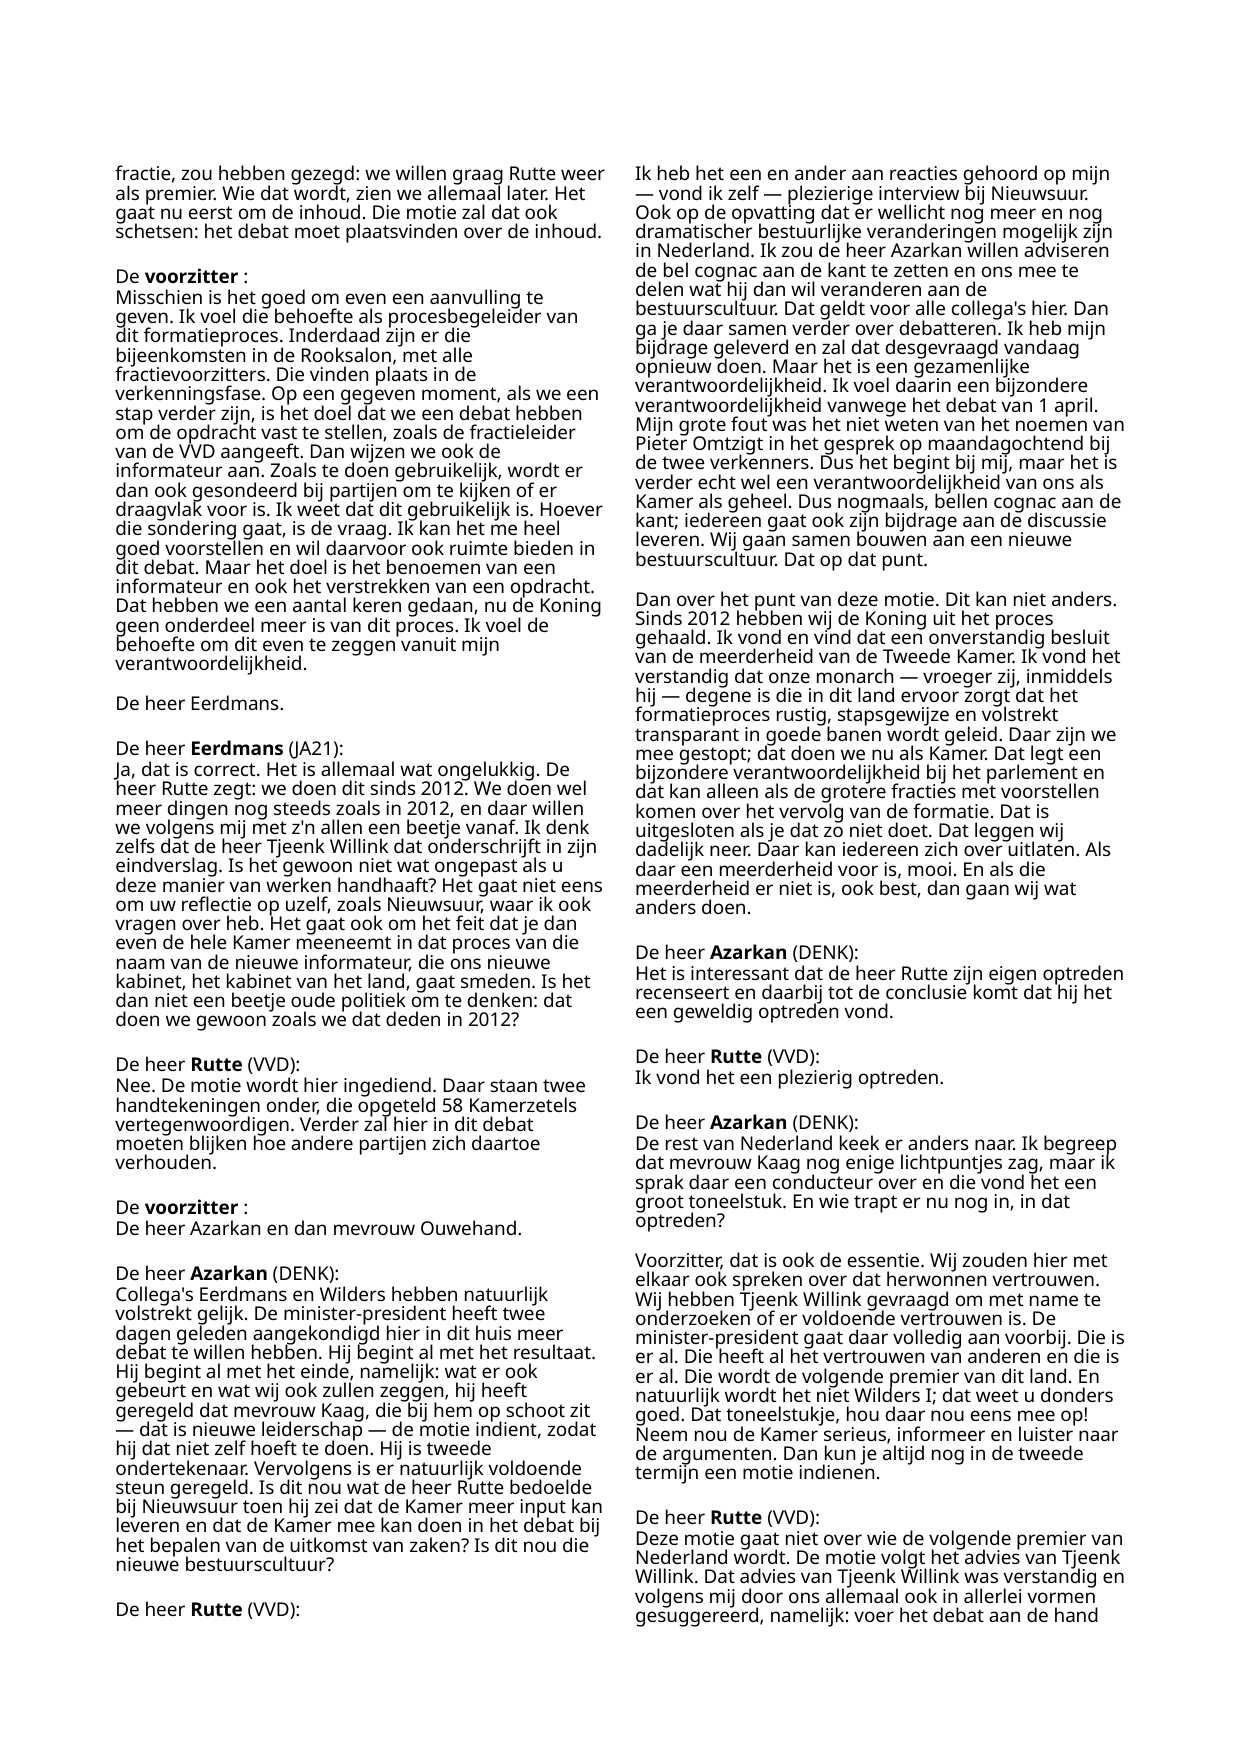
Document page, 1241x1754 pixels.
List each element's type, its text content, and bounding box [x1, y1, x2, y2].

text De heer Azarkan (DENK): [115, 1260, 605, 1286]
text De heer Rutte (VVD): [115, 1596, 605, 1622]
text De rest van Nederland keek er anders naar. Ik begreep dat mevrouw Kaag nog enige lichtpuntjes zag, maar ik sprak daar een conducteur over en die vond het een groot toneelstuk. En wie trapt er nu nog in, in dat optreden? [635, 1135, 1125, 1231]
text De heer Eerdmans (JA21): [115, 735, 605, 761]
text Nee. De motie wordt hier ingediend. Daar staan twee handtekeningen onder, die opgeteld 58 Kamerzetels vertegenwoordigen. Verder zal hier in dit debat moeten blijken hoe andere partijen zich daartoe verhouden. [115, 1077, 605, 1174]
text De heer Azarkan (DENK): [635, 939, 1125, 965]
text Collega's Eerdmans en Wilders hebben natuurlijk volstrekt gelijk. De minister-president heeft twee dagen geleden aangekondigd hier in dit huis meer debat te willen hebben. Hij begint al met het resultaat. Hij begint al met het einde, namelijk: wat er ook gebeurt en wat wij ook zullen zeggen, hij heeft geregeld dat mevrouw Kaag, die bij hem op schoot zit — dat is nieuwe leiderschap — de motie indient, zodat hij dat niet zelf hoeft te doen. Hij is tweede ondertekenaar. Vervolgens is er natuurlijk voldoende steun geregeld. Is dit nou wat de heer Rutte bedoelde bij Nieuwsuur toen hij zei dat de Kamer meer input kan leveren en dat de Kamer mee kan doen in het debat bij het bepalen van de uitkomst van zaken? Is dit nou die nieuwe bestuurscultuur? [115, 1286, 605, 1575]
text Ja, dat is correct. Het is allemaal wat ongelukkig. De heer Rutte zegt: we doen dit sinds 2012. We doen wel meer dingen nog steeds zoals in 2012, en daar willen we volgens mij met z'n allen een beetje vanaf. Ik denk zelfs dat de heer Tjeenk Willink dat onderschrijft in zijn eindverslag. Is het gewoon niet wat ongepast als u deze manier van werken handhaaft? Het gaat niet eens om uw reflectie op uzelf, zoals Nieuwsuur, waar ik ook vragen over heb. Het gaat ook om het feit dat je dan even de hele Kamer meeneemt in dat proces van die naam van de nieuwe informateur, die ons nieuwe kabinet, het kabinet van het land, gaat smeden. Is het dan niet een beetje oude politiek om te denken: dat doen we gewoon zoals we dat deden in 2012? [115, 761, 605, 1031]
text De voorzitter : [115, 1194, 605, 1220]
text De heer Azarkan en dan mevrouw Ouwehand. [115, 1220, 605, 1239]
text Ik vond het een plezierig optreden. [635, 1069, 1125, 1088]
text De heer Rutte (VVD): [635, 1504, 1125, 1530]
text De heer Azarkan (DENK): [635, 1109, 1125, 1135]
text Voorzitter, dat is ook de essentie. Wij zouden hier met elkaar ook spreken over dat herwonnen vertrouwen. Wij hebben Tjeenk Willink gevraagd om met name te onderzoeken of er voldoende vertrouwen is. De minister-president gaat daar volledig aan voorbij. Die is er al. Die heeft al het vertrouwen van anderen en die is er al. Die wordt de volgende premier van dit land. En natuurlijk wordt het niet Wilders I; dat weet u donders goed. Dat toneelstukje, hou daar nou eens mee op! Neem nou de Kamer serieus, informeer en luister naar de argumenten. Dan kun je altijd nog in de tweede termijn een motie indienen. [635, 1252, 1125, 1483]
text Deze motie gaat niet over wie de volgende premier van Nederland wordt. De motie volgt het advies van Tjeenk Willink. Dat advies van Tjeenk Willink was verstandig en volgens mij door ons allemaal ook in allerlei vormen gesuggereerd, namelijk: voer het debat aan de hand [635, 1530, 1125, 1626]
text Dan over het punt van deze motie. Dit kan niet anders. Sinds 2012 hebben wij de Koning uit het proces gehaald. Ik vond en vind dat een onverstandig besluit van de meerderheid van de Tweede Kamer. Ik vond het verstandig dat onze monarch — vroeger zij, inmiddels hij — degene is die in dit land ervoor zorgt dat het formatieproces rustig, stapsgewijze en volstrekt transparant in goede banen wordt geleid. Daar zijn we mee gestopt; dat doen we nu als Kamer. Dat legt een bijzondere verantwoordelijkheid bij het parlement en dat kan alleen als de grotere fracties met voorstellen komen over het vervolg van de formatie. Dat is uitgesloten als je dat zo niet doet. Dat leggen wij dadelijk neer. Daar kan iedereen zich over uitlaten. Als daar een meerderheid voor is, mooi. En als die meerderheid er niet is, ook best, dan gaan wij wat anders doen. [635, 591, 1125, 918]
text Ik heb het een en ander aan reacties gehoord op mijn — vond ik zelf — plezierige interview bij Nieuwsuur. Ook op de opvatting dat er wellicht nog meer en nog dramatischer bestuurlijke veranderingen mogelijk zijn in Nederland. Ik zou de heer Azarkan willen adviseren de bel cognac aan de kant te zetten en ons mee te delen wat hij dan wil veranderen aan de bestuurscultuur. Dat geldt voor alle collega's hier. Dan ga je daar samen verder over debatteren. Ik heb mijn bijdrage geleverd en zal dat desgevraagd vandaag opnieuw doen. Maar het is een gezamenlijke verantwoordelijkheid. Ik voel daarin een bijzondere verantwoordelijkheid vanwege het debat van 1 april. Mijn grote fout was het niet weten van het noemen van Pieter Omtzigt in het gesprek op maandagochtend bij de twee verkenners. Dus het begint bij mij, maar het is verder echt wel een verantwoordelijkheid van ons als Kamer als geheel. Dus nogmaals, bellen cognac aan de kant; iedereen gaat ook zijn bijdrage aan de discussie leveren. Wij gaan samen bouwen aan een nieuwe bestuurscultuur. Dat op dat punt. [635, 165, 1125, 570]
text De heer Rutte (VVD): [115, 1052, 605, 1077]
text Misschien is het goed om even een aanvulling te geven. Ik voel die behoefte als procesbegeleider van dit formatieproces. Inderdaad zijn er die bijeenkomsten in de Rooksalon, met alle fractievoorzitters. Die vinden plaats in de verkenningsfase. Op een gegeven moment, als we een stap verder zijn, is het doel dat we een debat hebben om de opdracht vast te stellen, zoals de fractieleider van de VVD aangeeft. Dan wijzen we ook de informateur aan. Zoals te doen gebruikelijk, wordt er dan ook gesondeerd bij partijen om te kijken of er draagvlak voor is. Ik weet dat dit gebruikelijk is. Hoever die sondering gaat, is de vraag. Ik kan het me heel goed voorstellen en wil daarvoor ook ruimte bieden in dit debat. Maar het doel is het benoemen van een informateur en ook het verstrekken van een opdracht. Dat hebben we een aantal keren gedaan, nu de Koning geen onderdeel meer is van dit proces. Ik voel de behoefte om dit even te zeggen vanuit mijn verantwoordelijkheid. [115, 289, 605, 674]
text fractie, zou hebben gezegd: we willen graag Rutte weer als premier. Wie dat wordt, zien we allemaal later. Het gaat nu eerst om de inhoud. Die motie zal dat ook schetsen: het debat moet plaatsvinden over de inhoud. [115, 165, 605, 242]
text De heer Rutte (VVD): [635, 1043, 1125, 1069]
text Het is interessant dat de heer Rutte zijn eigen optreden recenseert en daarbij tot de conclusie komt dat hij het een geweldig optreden vond. [635, 965, 1125, 1023]
text De voorzitter : [115, 263, 605, 289]
text De heer Eerdmans. [115, 695, 605, 714]
